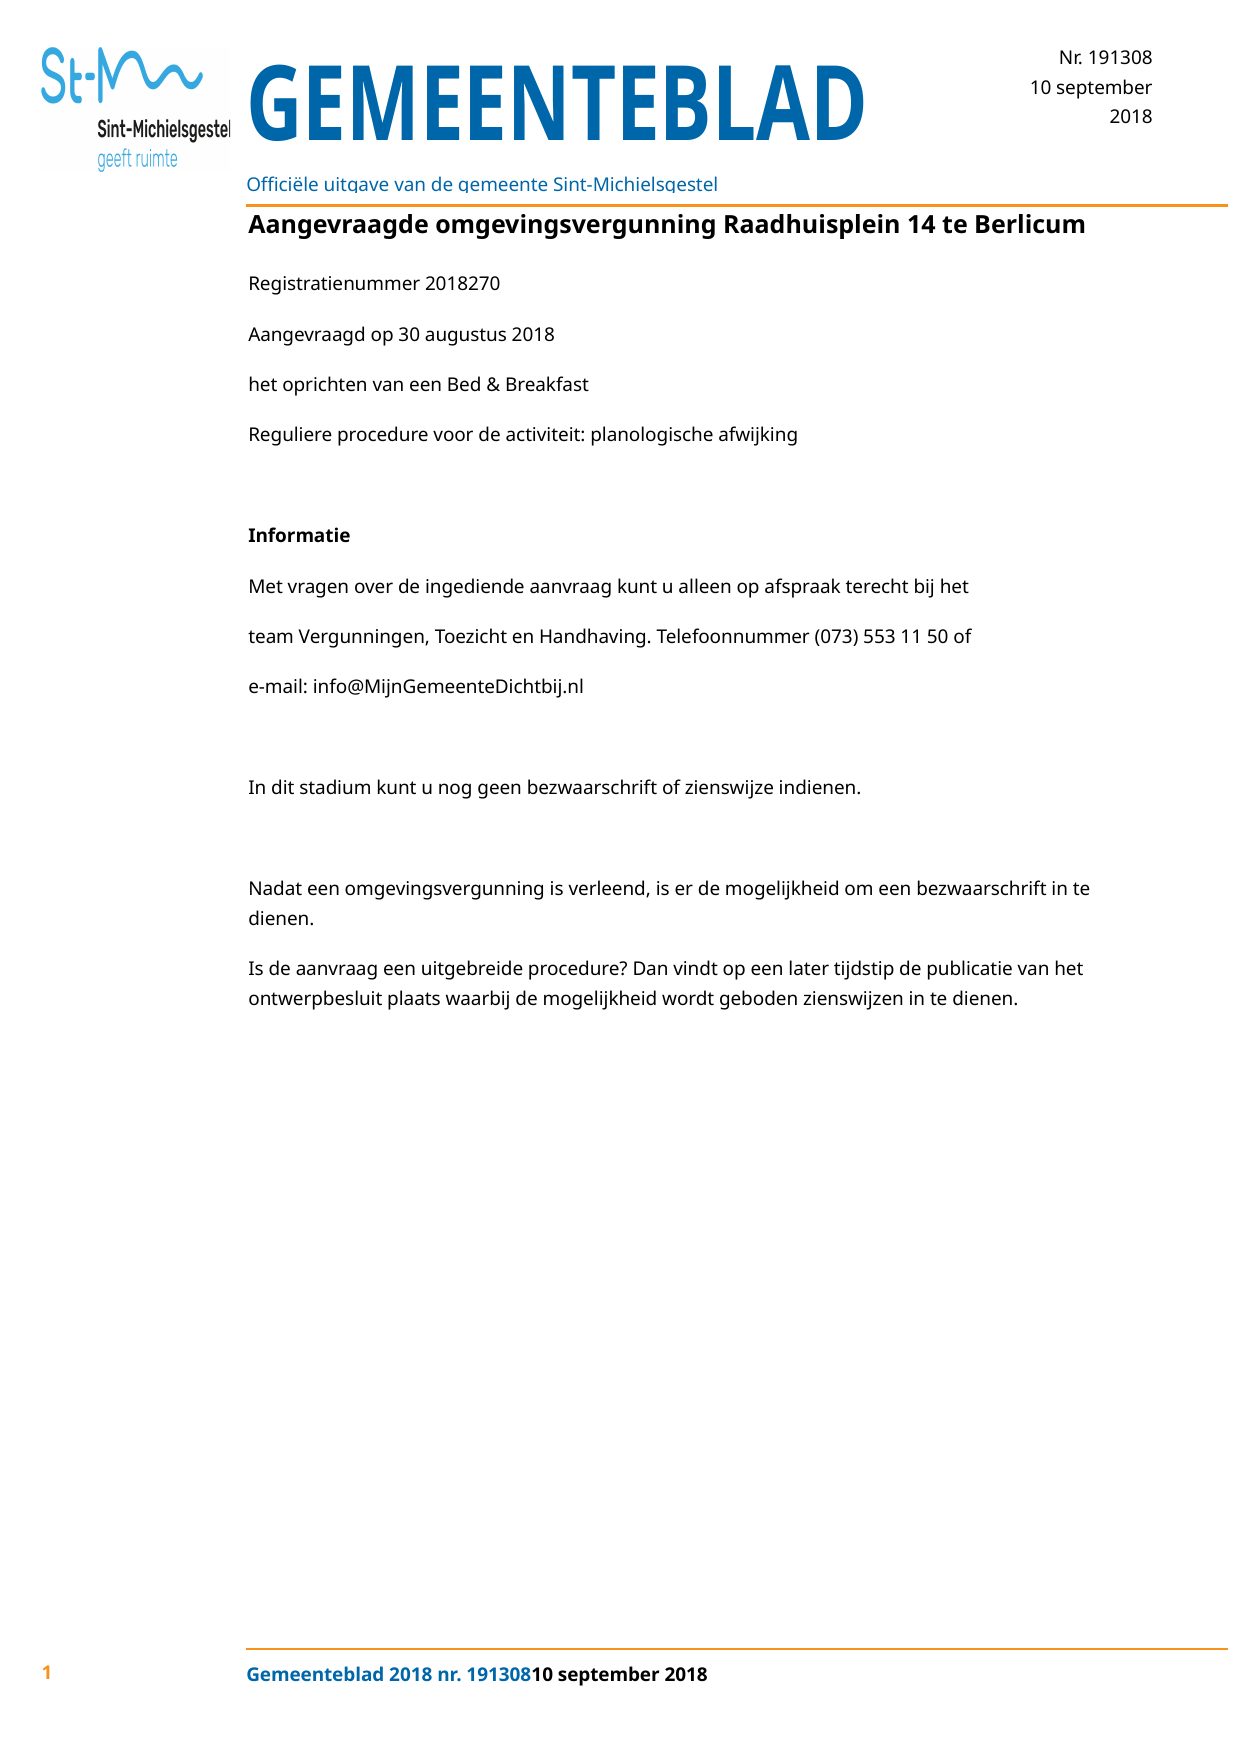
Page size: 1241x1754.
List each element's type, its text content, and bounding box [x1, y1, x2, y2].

text Nadat een omgevingsvergunning is verleend, is er de mogelijkheid om een bezwaarschrift in te dienen. [248, 875, 1152, 931]
text Aangevraagde omgevingsvergunning Raadhuisplein 14 te Berlicum [248, 207, 1152, 241]
text Registratienummer 2018270 [248, 270, 1152, 296]
text Met vragen over de ingediende aanvraag kunt u alleen op afspraak terecht bij het [248, 573, 1152, 598]
text Informatie [248, 522, 1152, 548]
text In dit stadium kunt u nog geen bezwaarschrift of zienswijze indienen. [248, 774, 1152, 800]
picture [41, 47, 231, 172]
text Reguliere procedure voor de activiteit: planologische afwijking [248, 422, 1152, 447]
text Is de aanvraag een uitgebreide procedure? Dan vindt op een later tijdstip de publicatie van het ontwerpbesluit plaats waarbij de mogelijkheid wordt geboden zienswijzen in te dienen. [248, 955, 1152, 1011]
text team Vergunningen, Toezicht en Handhaving. Telefoonnummer (073) 553 11 50 of [248, 623, 1152, 649]
text Aangevraagd op 30 augustus 2018 [248, 321, 1152, 346]
text e-mail: info@MijnGemeenteDichtbij.nl [248, 674, 1152, 699]
text het oprichten van een Bed & Breakfast [248, 371, 1152, 397]
